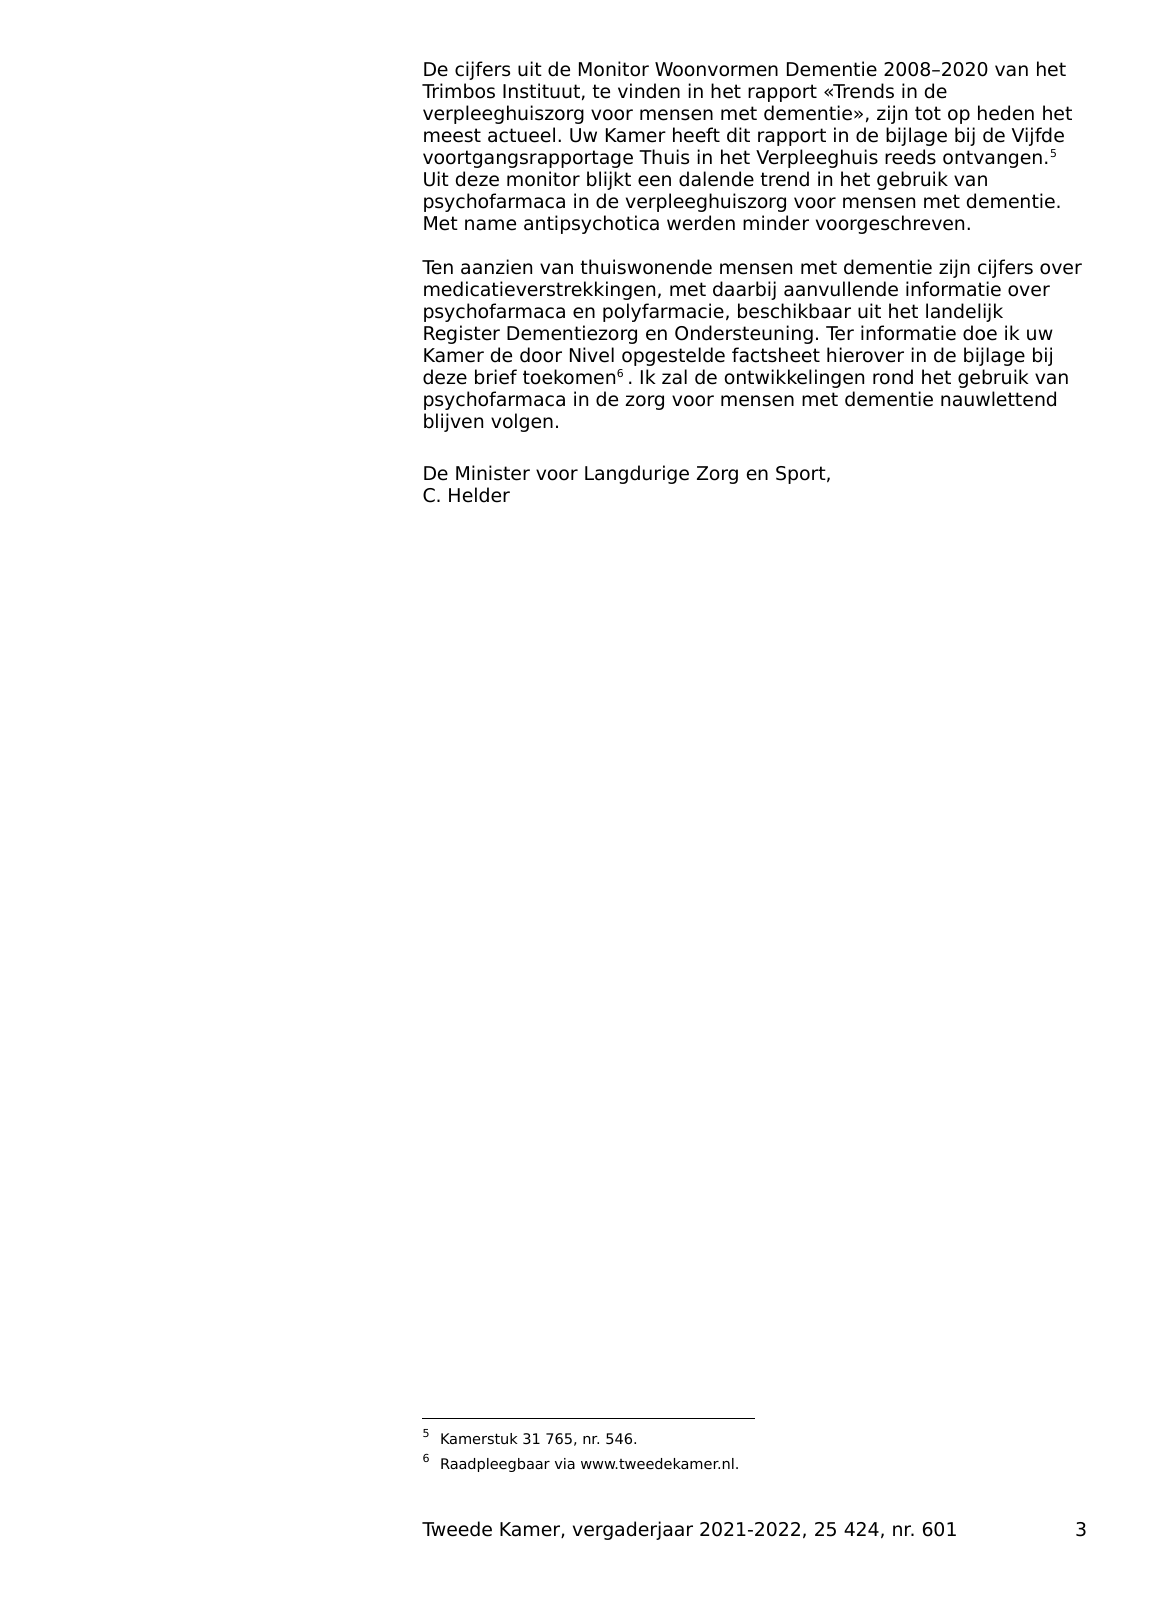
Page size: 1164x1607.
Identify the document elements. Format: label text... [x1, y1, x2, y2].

text Kamerstuk 31 765, nr. 546. [422, 1427, 1087, 1449]
text Raadpleegbaar via www.tweedekamer.nl. [422, 1452, 1087, 1474]
text De cijfers uit de Monitor Woonvormen Dementie 2008–2020 van het Trimbos Instituut, te vinden in het rapport «Trends in de verpleeghuiszorg voor mensen met dementie», zijn tot op heden het meest actueel. Uw Kamer heeft dit rapport in de bijlage bij de Vijfde voortgangsrapportage Thuis in het Verpleeghuis reeds ontvangen. Uit deze monitor blijkt een dalende trend in het gebruik van psychofarmaca in de verpleeghuiszorg voor mensen met dementie. Met name antipsychotica werden minder voorgeschreven. [422, 59, 1087, 235]
text De Minister voor Langdurige Zorg en Sport, C. Helder [422, 463, 1087, 507]
text Ten aanzien van thuiswonende mensen met dementie zijn cijfers over medicatieverstrekkingen, met daarbij aanvullende informatie over psychofarmaca en polyfarmacie, beschikbaar uit het landelijk Register Dementiezorg en Ondersteuning. Ter informatie doe ik uw Kamer de door Nivel opgestelde factsheet hierover in de bijlage bij deze brief toekomen. Ik zal de ontwikkelingen rond het gebruik van psychofarmaca in de zorg voor mensen met dementie nauwlettend blijven volgen. [422, 257, 1087, 433]
